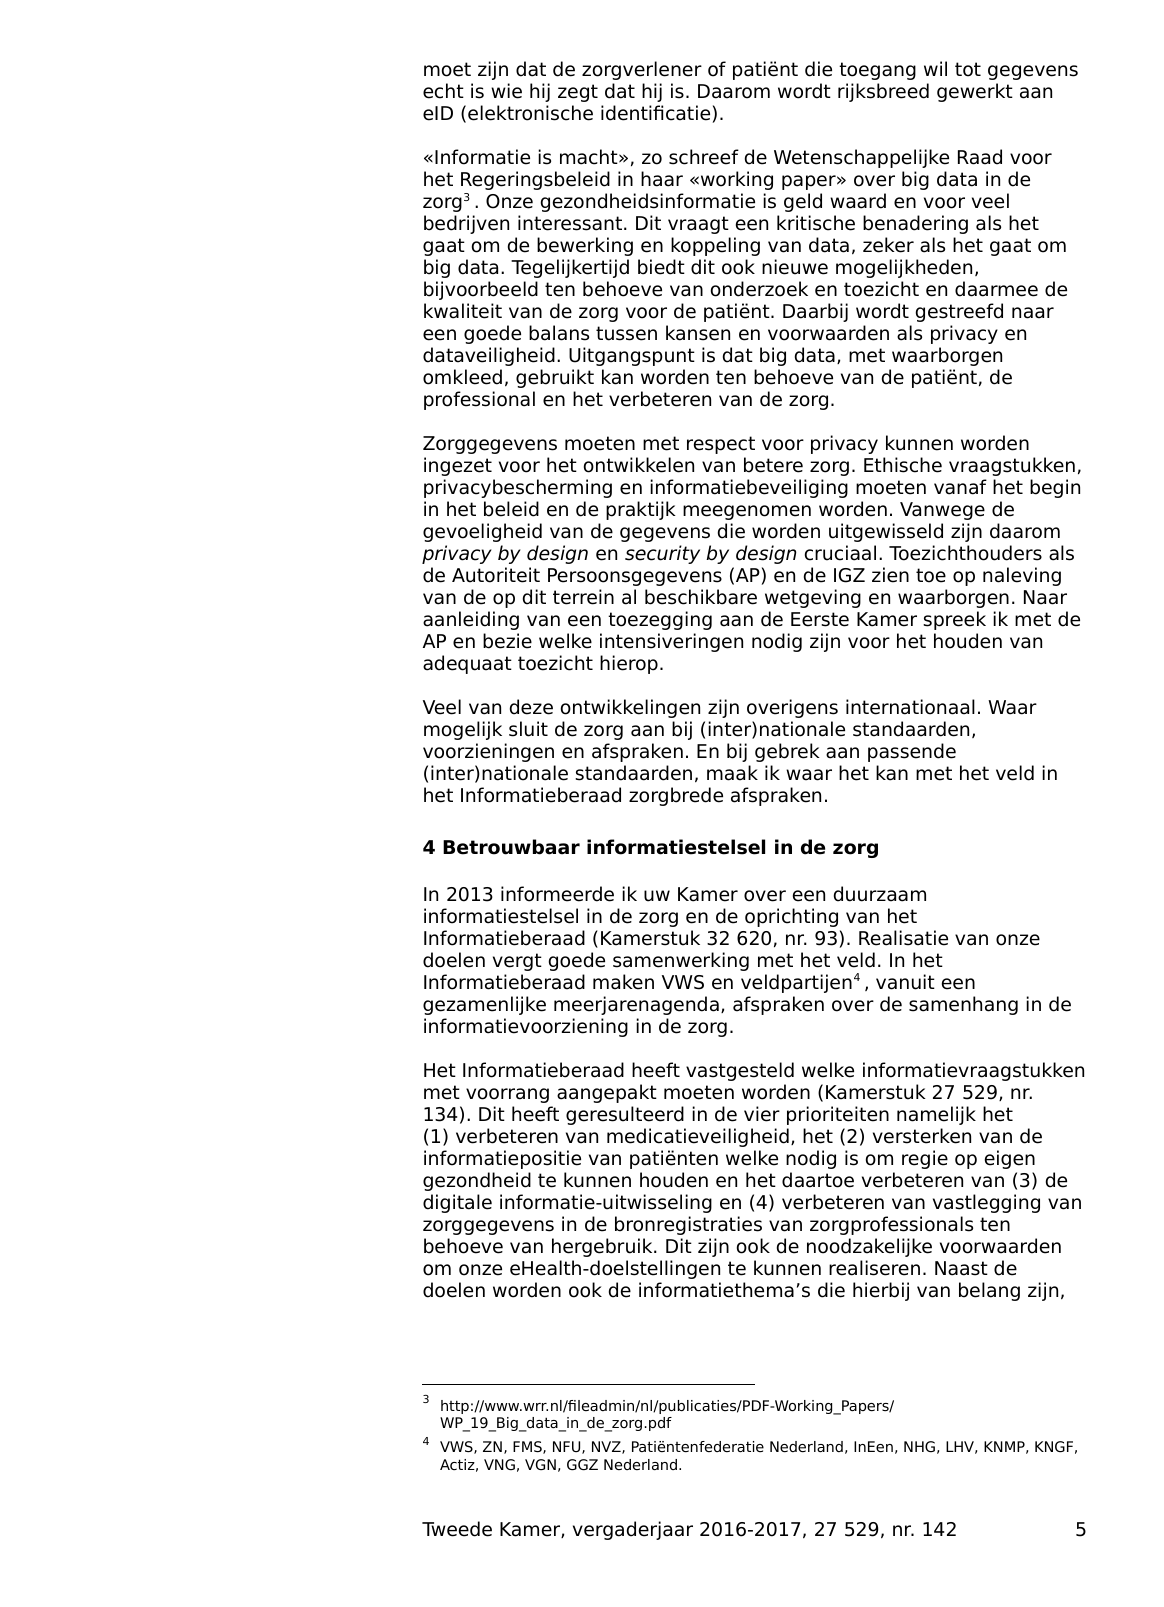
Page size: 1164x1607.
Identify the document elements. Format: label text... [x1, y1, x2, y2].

text Veel van deze ontwikkelingen zijn overigens internationaal. Waar mogelijk sluit de zorg aan bij (inter)nationale standaarden, voorzieningen en afspraken. En bij gebrek aan passende (inter)nationale standaarden, maak ik waar het kan met het veld in het Informatieberaad zorgbrede afspraken. [422, 697, 1087, 807]
text Zorggegevens moeten met respect voor privacy kunnen worden ingezet voor het ontwikkelen van betere zorg. Ethische vraagstukken, privacybescherming en informatiebeveiliging moeten vanaf het begin in het beleid en de praktijk meegenomen worden. Vanwege de gevoeligheid van de gegevens die worden uitgewisseld zijn daarom privacy by design en security by design cruciaal. Toezichthouders als de Autoriteit Persoonsgegevens (AP) en de IGZ zien toe op naleving van de op dit terrein al beschikbare wetgeving en waarborgen. Naar aanleiding van een toezegging aan de Eerste Kamer spreek ik met de AP en bezie welke intensiveringen nodig zijn voor het houden van adequaat toezicht hierop. [422, 433, 1087, 675]
text Het Informatieberaad heeft vastgesteld welke informatievraagstukken met voorrang aangepakt moeten worden (Kamerstuk 27 529, nr. 134). Dit heeft geresulteerd in de vier prioriteiten namelijk het (1) verbeteren van medicatieveiligheid, het (2) versterken van de informatiepositie van patiënten welke nodig is om regie op eigen gezondheid te kunnen houden en het daartoe verbeteren van (3) de digitale informatie-uitwisseling en (4) verbeteren van vastlegging van zorggegevens in de bronregistraties van zorgprofessionals ten behoeve van hergebruik. Dit zijn ook de noodzakelijke voorwaarden om onze eHealth-doelstellingen te kunnen realiseren. Naast de doelen worden ook de informatiethema’s die hierbij van belang zijn, [422, 1060, 1087, 1302]
text In 2013 informeerde ik uw Kamer over een duurzaam informatiestelsel in de zorg en de oprichting van het Informatieberaad (Kamerstuk 32 620, nr. 93). Realisatie van onze doelen vergt goede samenwerking met het veld. In het Informatieberaad maken VWS en veldpartijen, vanuit een gezamenlijke meerjarenagenda, afspraken over de samenhang in de informatievoorziening in de zorg. [422, 884, 1087, 1038]
text «Informatie is macht», zo schreef de Wetenschappelijke Raad voor het Regeringsbeleid in haar «working paper» over big data in de zorg. Onze gezondheidsinformatie is geld waard en voor veel bedrijven interessant. Dit vraagt een kritische benadering als het gaat om de bewerking en koppeling van data, zeker als het gaat om big data. Tegelijkertijd biedt dit ook nieuwe mogelijkheden, bijvoorbeeld ten behoeve van onderzoek en toezicht en daarmee de kwaliteit van de zorg voor de patiënt. Daarbij wordt gestreefd naar een goede balans tussen kansen en voorwaarden als privacy en dataveiligheid. Uitgangspunt is dat big data, met waarborgen omkleed, gebruikt kan worden ten behoeve van de patiënt, de professional en het verbeteren van de zorg. [422, 147, 1087, 411]
subtitle 4 Betrouwbaar informatiestelsel in de zorg [422, 837, 1087, 859]
text http://www.wrr.nl/fileadmin/nl/publicaties/PDF-Working_Papers/WP_19_Big_data_in_de_zorg.pdf [422, 1393, 1087, 1432]
text VWS, ZN, FMS, NFU, NVZ, Patiëntenfederatie Nederland, InEen, NHG, LHV, KNMP, KNGF, Actiz, VNG, VGN, GGZ Nederland. [422, 1435, 1087, 1474]
text moet zijn dat de zorgverlener of patiënt die toegang wil tot gegevens echt is wie hij zegt dat hij is. Daarom wordt rijksbreed gewerkt aan eID (elektronische identificatie). [422, 59, 1087, 125]
